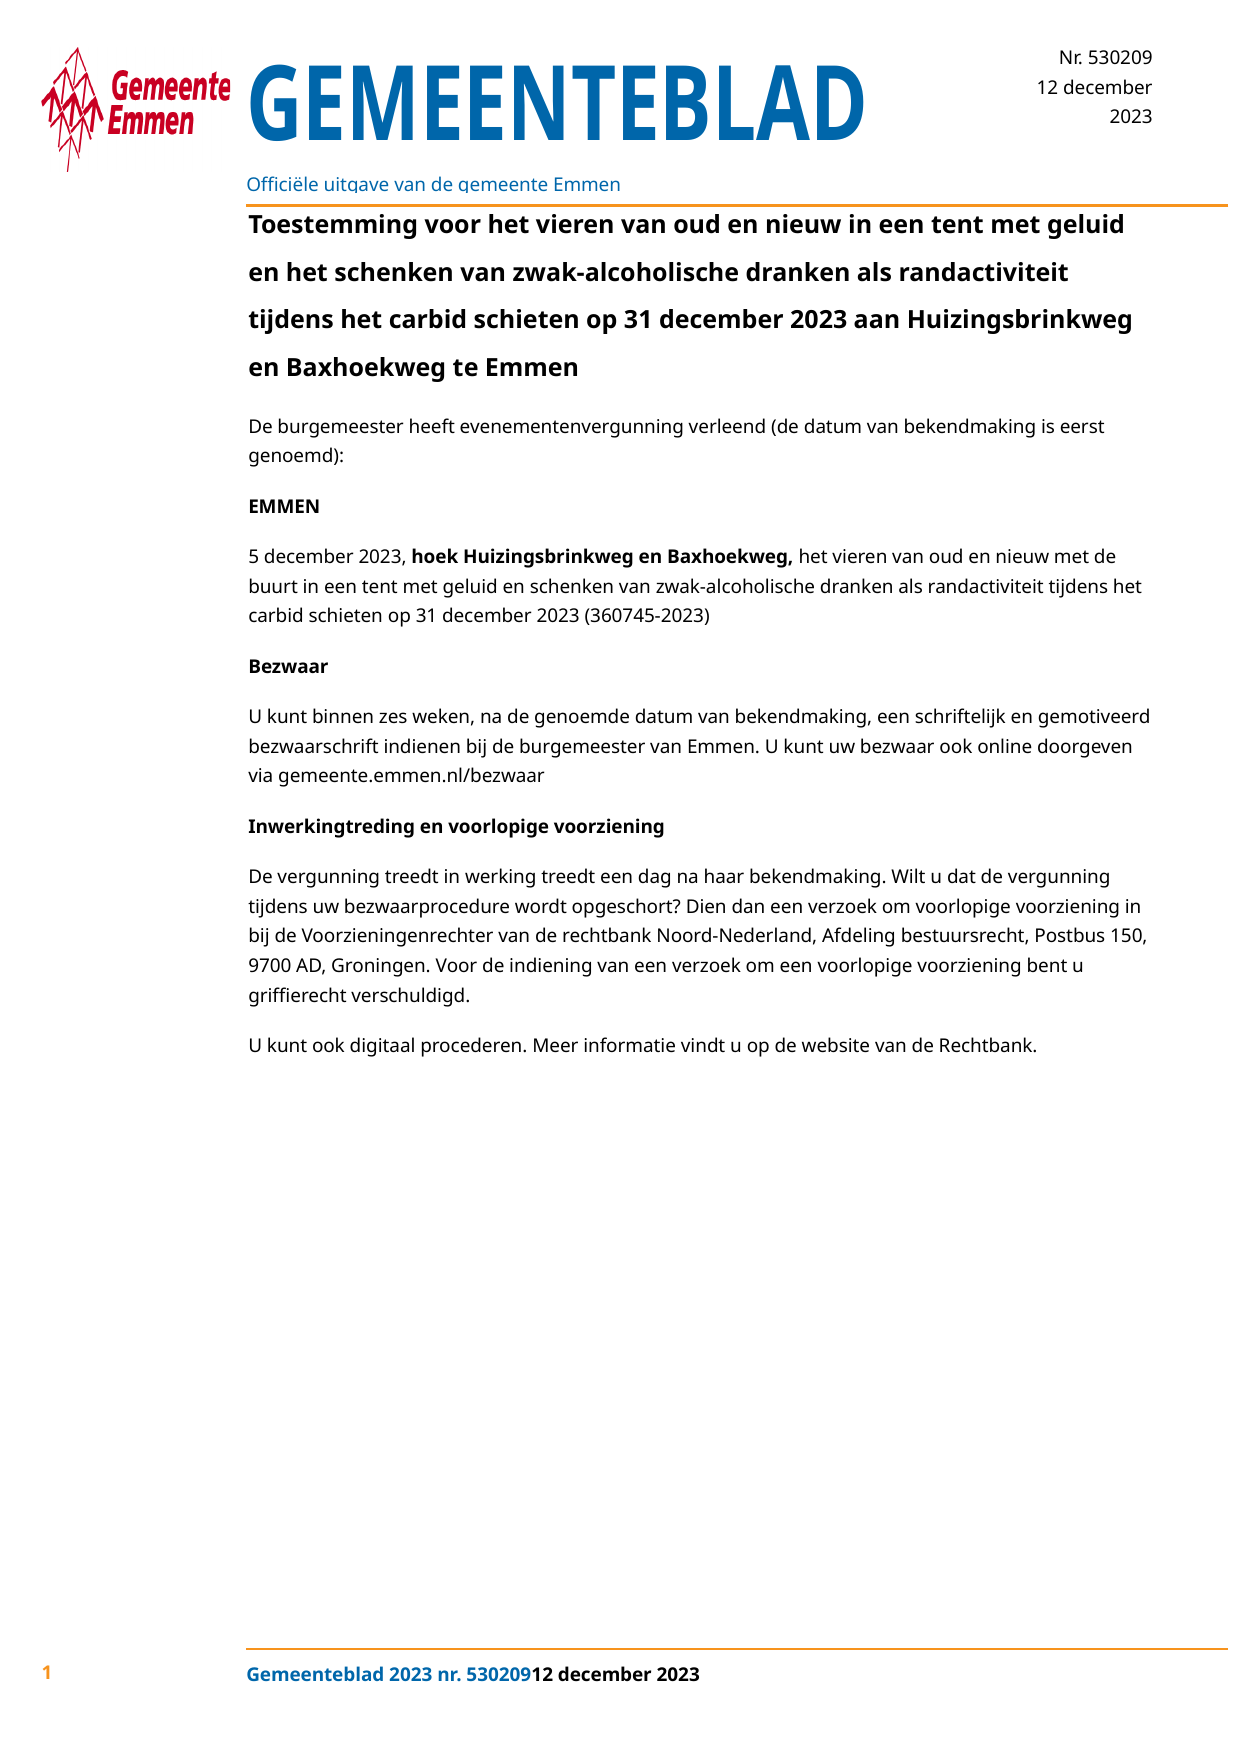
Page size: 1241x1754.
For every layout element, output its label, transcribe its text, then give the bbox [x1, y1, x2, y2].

picture [41, 47, 231, 172]
text 5 december 2023, hoek Huizingsbrinkweg en Baxhoekweg, het vieren van oud en nieuw met de buurt in een tent met geluid en schenken van zwak-alcoholische dranken als randactiviteit tijdens het carbid schieten op 31 december 2023 (360745-2023) [248, 543, 1152, 628]
text U kunt binnen zes weken, na de genoemde datum van bekendmaking, een schriftelijk en gemotiveerd bezwaarschrift indienen bij de burgemeester van Emmen. U kunt uw bezwaar ook online doorgeven via gemeente.emmen.nl/bezwaar [248, 703, 1152, 788]
text EMMEN [248, 493, 1152, 519]
text U kunt ook digitaal procederen. Meer informatie vindt u op de website van de Rechtbank. [248, 1032, 1152, 1058]
text Inwerkingtreding en voorlopige voorziening [248, 813, 1152, 839]
text De burgemeester heeft evenementenvergunning verleend (de datum van bekendmaking is eerst genoemd): [248, 413, 1152, 468]
text Toestemming voor het vieren van oud en nieuw in een tent met geluid en het schenken van zwak-alcoholische dranken als randactiviteit tijdens het carbid schieten op 31 december 2023 aan Huizingsbrinkweg en Baxhoekweg te Emmen [248, 207, 1152, 384]
text Bezwaar [248, 653, 1152, 679]
text De vergunning treedt in werking treedt een dag na haar bekendmaking. Wilt u dat de vergunning tijdens uw bezwaarprocedure wordt opgeschort? Dien dan een verzoek om voorlopige voorziening in bij de Voorzieningenrechter van de rechtbank Noord-Nederland, Afdeling bestuursrecht, Postbus 150, 9700 AD, Groningen. Voor de indiening van een verzoek om een voorlopige voorziening bent u griffierecht verschuldigd. [248, 863, 1152, 1008]
